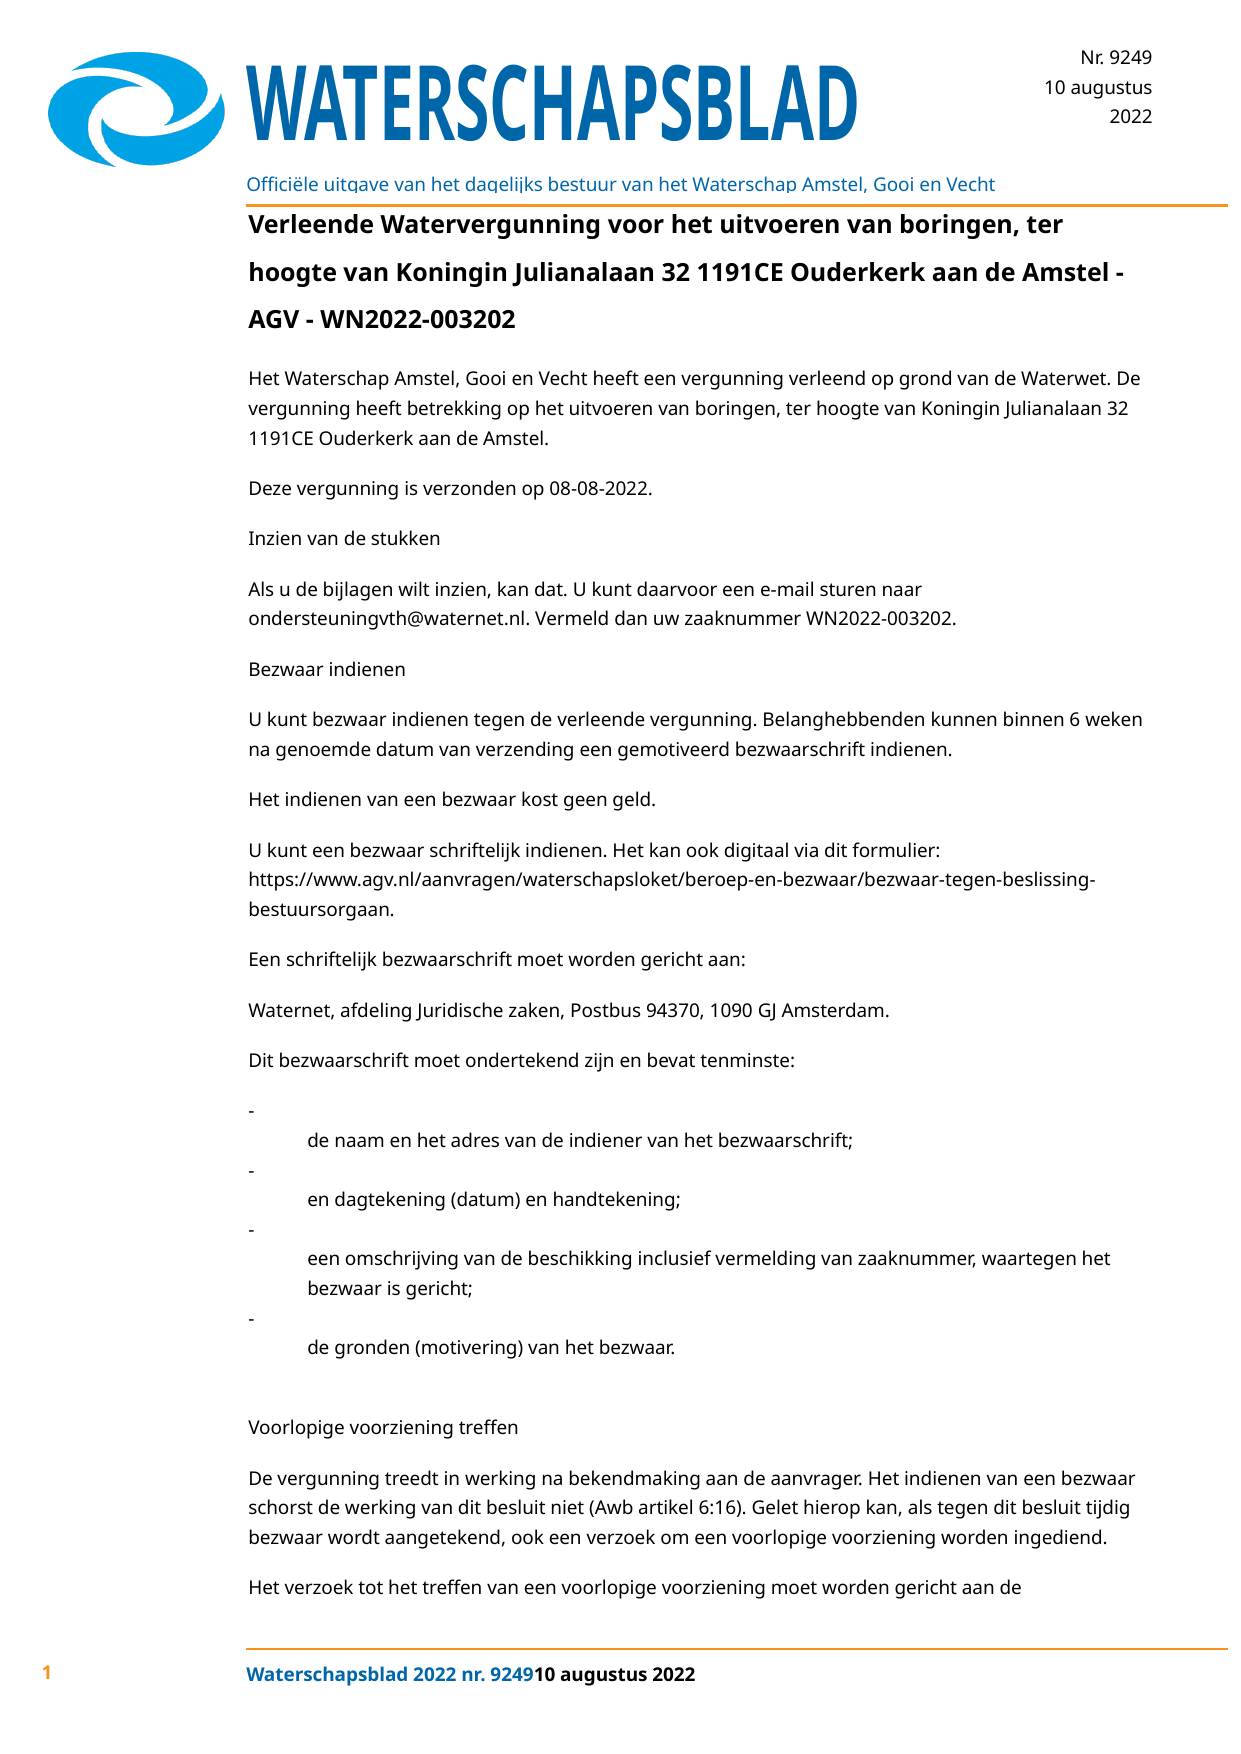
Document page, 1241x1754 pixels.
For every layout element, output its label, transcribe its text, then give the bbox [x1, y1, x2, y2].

text U kunt een bezwaar schriftelijk indienen. Het kan ook digitaal via dit formulier: https://www.agv.nl/aanvragen/waterschapsloket/beroep-en-bezwaar/bezwaar-tegen-beslissing-bestuursorgaan. [248, 837, 1152, 922]
text De vergunning treedt in werking na bekendmaking aan de aanvrager. Het indienen van een bezwaar schorst de werking van dit besluit niet (Awb artikel 6:16). Gelet hierop kan, als tegen dit besluit tijdig bezwaar wordt aangetekend, ook een verzoek om een voorlopige voorziening worden ingediend. [248, 1465, 1152, 1549]
list de naam en het adres van de indiener van het bezwaarschrift; [248, 1127, 1152, 1153]
text Deze vergunning is verzonden op 08-08-2022. [248, 475, 1152, 501]
text Als u de bijlagen wilt inzien, kan dat. U kunt daarvoor een e-mail sturen naar ondersteuningvth@waternet.nl. Vermeld dan uw zaaknummer WN2022-003202. [248, 576, 1152, 631]
text Het Waterschap Amstel, Gooi en Vecht heeft een vergunning verleend op grond van de Waterwet. De vergunning heeft betrekking op het uitvoeren van boringen, ter hoogte van Koningin Julianalaan 32 1191CE Ouderkerk aan de Amstel. [248, 366, 1152, 450]
text Dit bezwaarschrift moet ondertekend zijn en bevat tenminste: [248, 1047, 1152, 1073]
text Waternet, afdeling Juridische zaken, Postbus 94370, 1090 GJ Amsterdam. [248, 997, 1152, 1022]
list een omschrijving van de beschikking inclusief vermelding van zaaknummer, waartegen het bezwaar is gericht; [248, 1246, 1152, 1301]
text Het verzoek tot het treffen van een voorlopige voorziening moet worden gericht aan de [248, 1574, 1152, 1600]
text Voorlopige voorziening treffen [248, 1414, 1152, 1440]
text Het indienen van een bezwaar kost geen geld. [248, 786, 1152, 812]
list de gronden (motivering) van het bezwaar. [248, 1334, 1152, 1360]
text Verleende Watervergunning voor het uitvoeren van boringen, ter hoogte van Koningin Julianalaan 32 1191CE Ouderkerk aan de Amstel - AGV - WN2022-003202 [248, 207, 1152, 336]
text Een schriftelijk bezwaarschrift moet worden gericht aan: [248, 946, 1152, 972]
text Bezwaar indienen [248, 656, 1152, 682]
list en dagtekening (datum) en handtekening; [248, 1186, 1152, 1212]
text U kunt bezwaar indienen tegen de verleende vergunning. Belanghebbenden kunnen binnen 6 weken na genoemde datum van verzending een gemotiveerd bezwaarschrift indienen. [248, 706, 1152, 762]
text Inzien van de stukken [248, 526, 1152, 551]
picture [41, 47, 231, 172]
